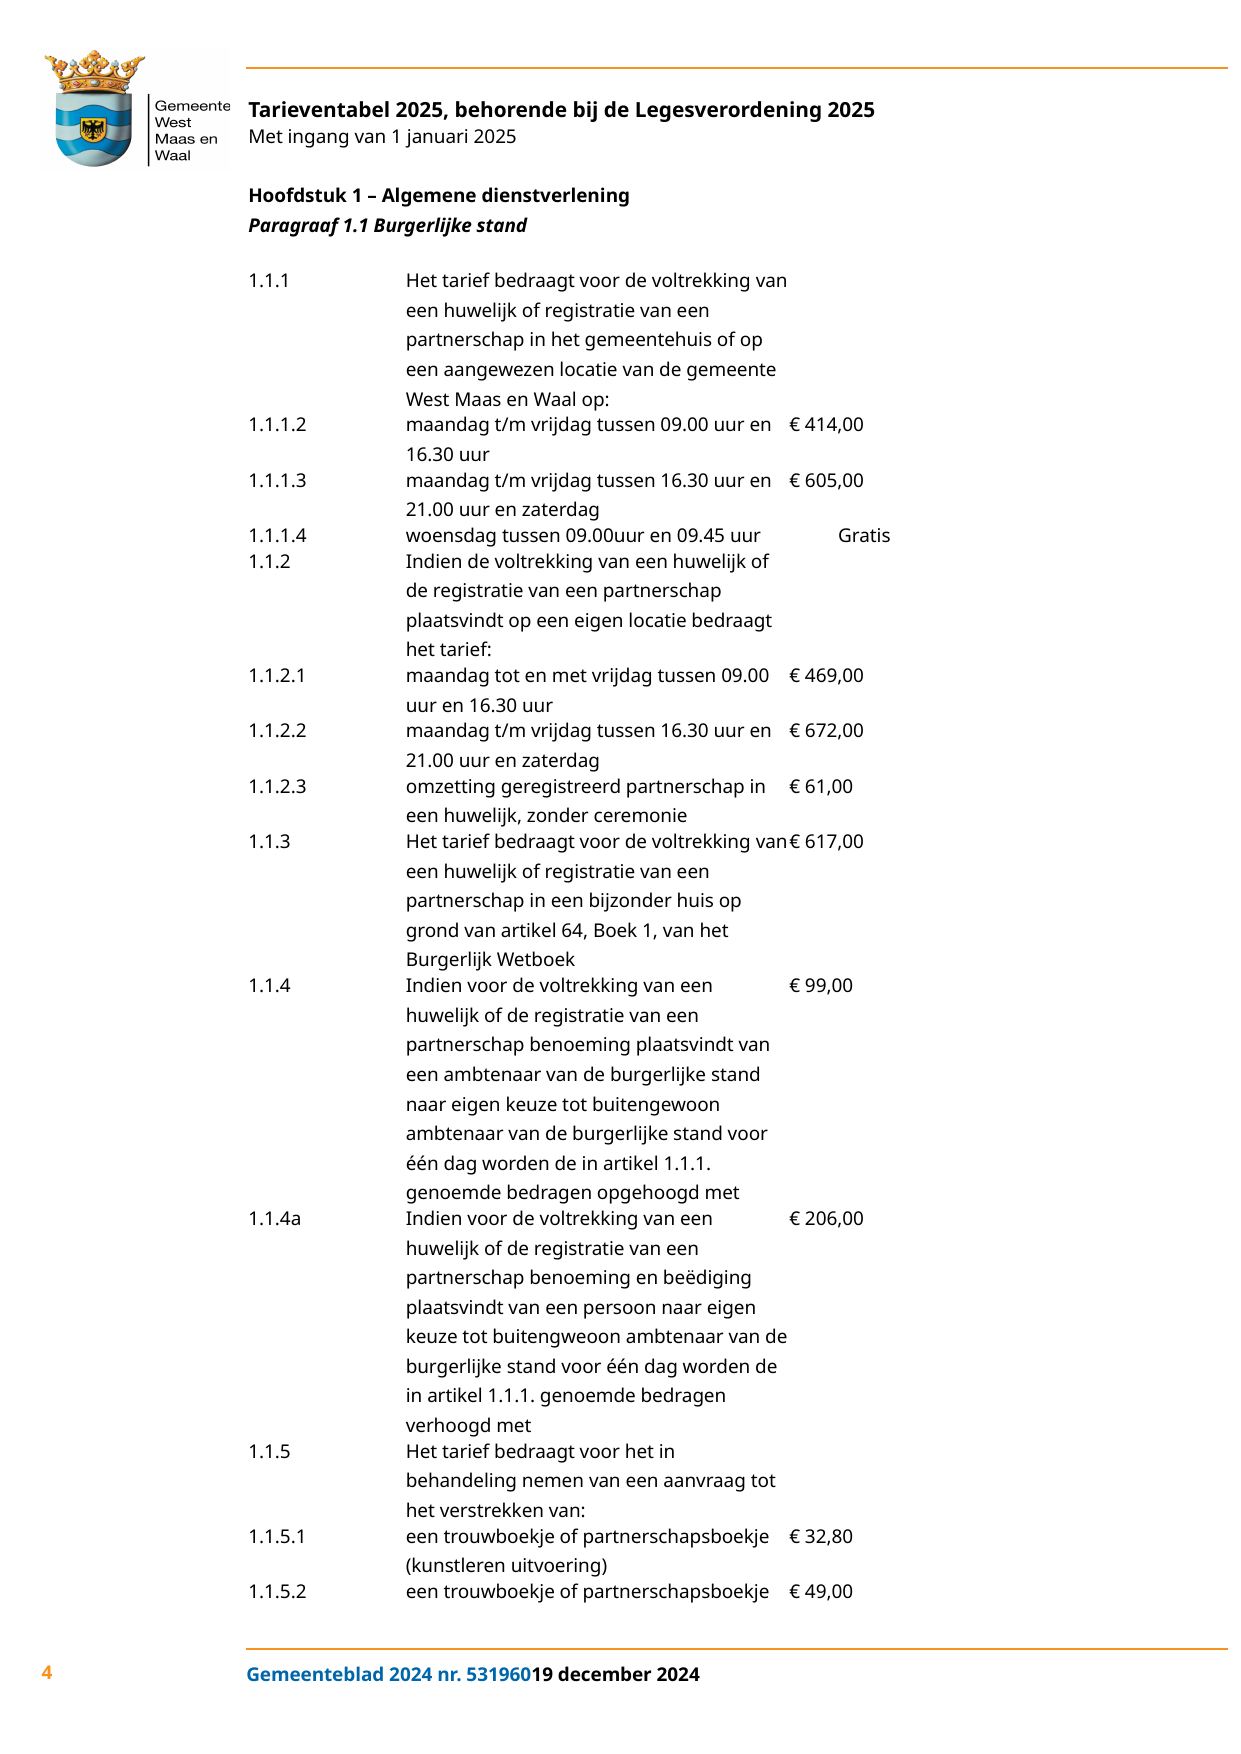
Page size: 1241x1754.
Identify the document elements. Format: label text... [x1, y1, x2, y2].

table_cell maandag tot en met vrijdag tussen 09.00 uur en 16.30 uur [406, 663, 789, 718]
table_cell [789, 548, 1031, 662]
table_cell Het tarief bedraagt voor het in behandeling nemen van een aanvraag tot het verstrekken van: [406, 1438, 789, 1523]
table_cell Gratis [789, 522, 1031, 548]
text Hoofdstuk 1 – Algemene dienstverlening [248, 182, 1152, 208]
table_cell maandag t/m vrijdag tussen 09.00 uur en 16.30 uur [406, 412, 789, 467]
table_cell 1.1.1.3 [248, 467, 406, 522]
table_cell 1.1.2.3 [248, 773, 406, 828]
table_cell € 32,80 [789, 1523, 1031, 1578]
table_cell 1.1.5 [248, 1438, 406, 1523]
text Met ingang van 1 januari 2025 [248, 123, 1152, 149]
table_cell € 99,00 [789, 973, 1031, 1205]
table_cell € 61,00 [789, 773, 1031, 828]
table_cell € 49,00 [789, 1578, 1031, 1604]
table_cell Indien voor de voltrekking van een huwelijk of de registratie van een partnerschap benoeming en beëdiging plaatsvindt van een persoon naar eigen keuze tot buitengweoon ambtenaar van de burgerlijke stand voor één dag worden de in artikel 1.1.1. genoemde bedragen verhoogd met [406, 1205, 789, 1438]
table_cell 1.1.4a [248, 1205, 406, 1438]
table_cell 1.1.4 [248, 973, 406, 1205]
table_header [789, 212, 1031, 267]
table_cell omzetting geregistreerd partnerschap in een huwelijk, zonder ceremonie [406, 773, 789, 828]
table_cell Indien voor de voltrekking van een huwelijk of de registratie van een partnerschap benoeming plaatsvindt van een ambtenaar van de burgerlijke stand naar eigen keuze tot buitengewoon ambtenaar van de burgerlijke stand voor één dag worden de in artikel 1.1.1. genoemde bedragen opgehoogd met [406, 973, 789, 1205]
table_cell € 469,00 [789, 663, 1031, 718]
table_cell 1.1.5.2 [248, 1578, 406, 1604]
table_cell € 605,00 [789, 467, 1031, 522]
table_cell 1.1.3 [248, 828, 406, 972]
table_cell Het tarief bedraagt voor de voltrekking van een huwelijk of registratie van een partnerschap in een bijzonder huis op grond van artikel 64, Boek 1, van het Burgerlijk Wetboek [406, 828, 789, 972]
table_cell een trouwboekje of partnerschapsboekje [406, 1578, 789, 1604]
table_cell 1.1.1.4 [248, 522, 406, 548]
text Tarieventabel 2025, behorende bij de Legesverordening 2025 [248, 95, 1152, 123]
picture [41, 47, 231, 172]
table_cell een trouwboekje of partnerschapsboekje (kunstleren uitvoering) [406, 1523, 789, 1578]
table_cell € 617,00 [789, 828, 1031, 972]
table_cell woensdag tussen 09.00uur en 09.45 uur [406, 522, 789, 548]
table_header Paragraaf 1.1 Burgerlijke stand [248, 212, 789, 267]
table_cell 1.1.2 [248, 548, 406, 662]
table_cell € 672,00 [789, 718, 1031, 773]
table_cell 1.1.1.2 [248, 412, 406, 467]
table_cell 1.1.2.1 [248, 663, 406, 718]
table_cell 1.1.1 [248, 268, 406, 412]
table_cell maandag t/m vrijdag tussen 16.30 uur en 21.00 uur en zaterdag [406, 467, 789, 522]
table_cell 1.1.5.1 [248, 1523, 406, 1578]
table_cell € 206,00 [789, 1205, 1031, 1438]
table_cell € 414,00 [789, 412, 1031, 467]
table_cell Indien de voltrekking van een huwelijk of de registratie van een partnerschap plaatsvindt op een eigen locatie bedraagt het tarief: [406, 548, 789, 662]
table_cell [789, 1438, 1031, 1523]
table_cell [789, 268, 1031, 412]
table_cell Het tarief bedraagt voor de voltrekking van een huwelijk of registratie van een partnerschap in het gemeentehuis of op een aangewezen locatie van de gemeente West Maas en Waal op: [406, 268, 789, 412]
table_cell 1.1.2.2 [248, 718, 406, 773]
table_cell maandag t/m vrijdag tussen 16.30 uur en 21.00 uur en zaterdag [406, 718, 789, 773]
